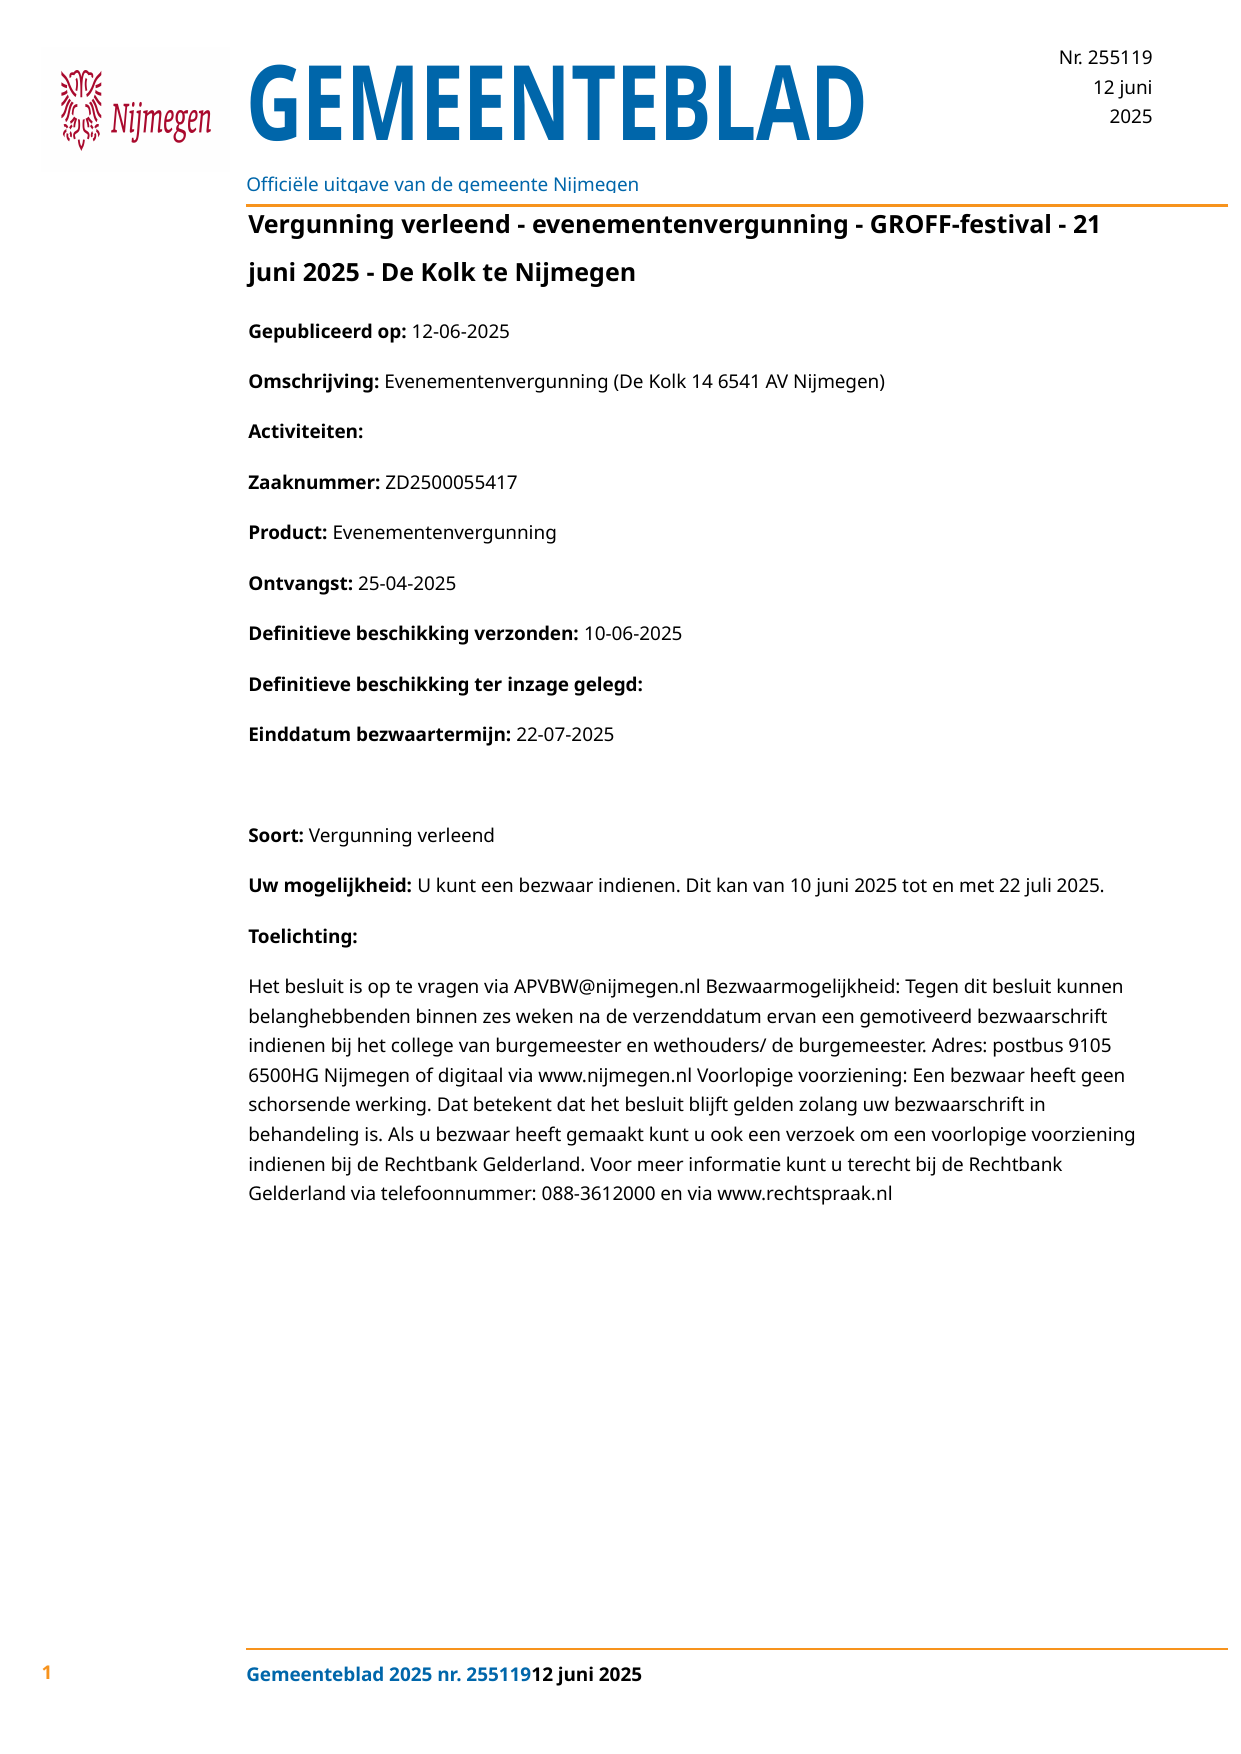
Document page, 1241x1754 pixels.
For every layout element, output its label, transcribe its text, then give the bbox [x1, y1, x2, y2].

text Ontvangst: 25-04-2025 [248, 570, 1152, 596]
text Activiteiten: [248, 419, 1152, 444]
text Definitieve beschikking ter inzage gelegd: [248, 671, 1152, 697]
text Gepubliceerd op: 12-06-2025 [248, 318, 1152, 344]
text Definitieve beschikking verzonden: 10-06-2025 [248, 620, 1152, 646]
text Einddatum bezwaartermijn: 22-07-2025 [248, 721, 1152, 747]
text Vergunning verleend - evenementenvergunning - GROFF-festival - 21 juni 2025 - De Kolk te Nijmegen [248, 207, 1152, 288]
text Zaaknummer: ZD2500055417 [248, 469, 1152, 495]
text Het besluit is op te vragen via APVBW@nijmegen.nl Bezwaarmogelijkheid: Tegen dit besluit kunnen belanghebbenden binnen zes weken na de verzenddatum ervan een gemotiveerd bezwaarschrift indienen bij het college van burgemeester en wethouders/ de burgemeester. Adres: postbus 9105 6500HG Nijmegen of digitaal via www.nijmegen.nl Voorlopige voorziening: Een bezwaar heeft geen schorsende werking. Dat betekent dat het besluit blijft gelden zolang uw bezwaarschrift in behandeling is. Als u bezwaar heeft gemaakt kunt u ook een verzoek om een voorlopige voorziening indienen bij de Rechtbank Gelderland. Voor meer informatie kunt u terecht bij de Rechtbank Gelderland via telefoonnummer: 088-3612000 en via www.rechtspraak.nl [248, 973, 1152, 1206]
text Soort: Vergunning verleend [248, 822, 1152, 848]
picture [41, 47, 231, 172]
text Toelichting: [248, 923, 1152, 949]
text Product: Evenementenvergunning [248, 519, 1152, 545]
text Uw mogelijkheid: U kunt een bezwaar indienen. Dit kan van 10 juni 2025 tot en met 22 juli 2025. [248, 872, 1152, 898]
text Omschrijving: Evenementenvergunning (De Kolk 14 6541 AV Nijmegen) [248, 368, 1152, 394]
